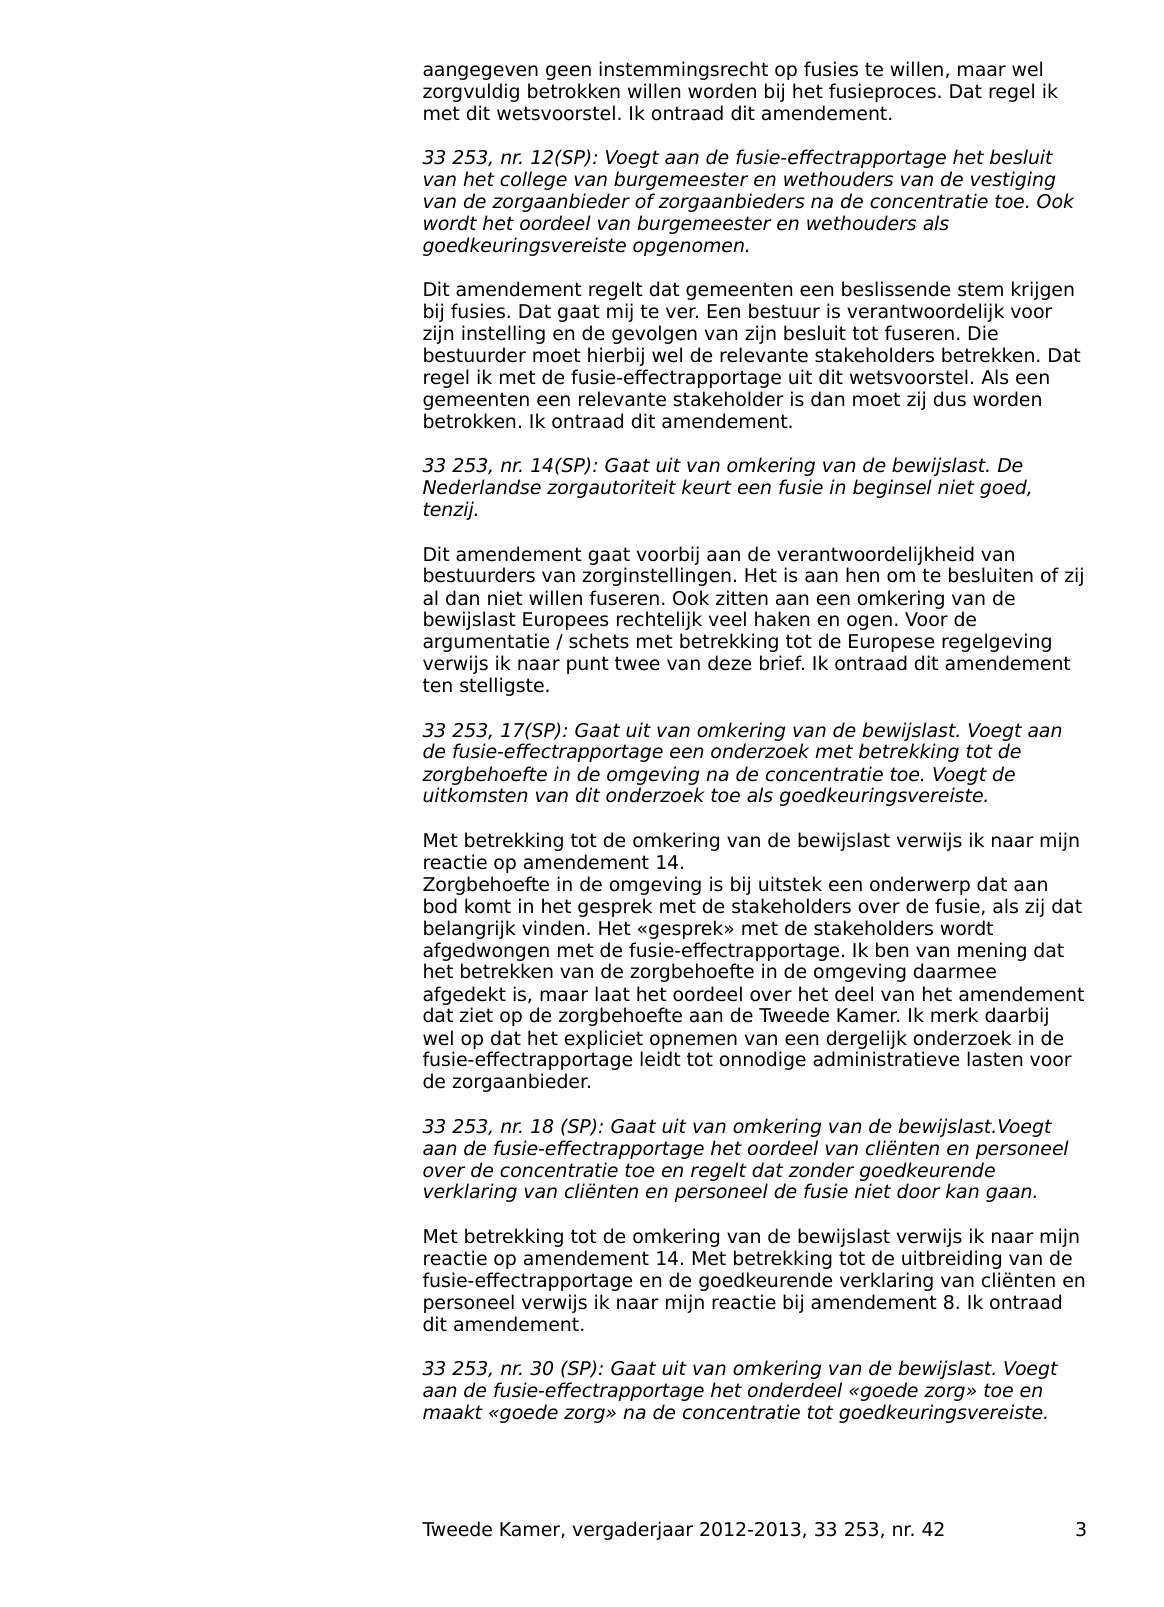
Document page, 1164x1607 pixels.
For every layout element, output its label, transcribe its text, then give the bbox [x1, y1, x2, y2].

text Dit amendement gaat voorbij aan de verantwoordelijkheid van bestuurders van zorginstellingen. Het is aan hen om te besluiten of zij al dan niet willen fuseren. Ook zitten aan een omkering van de bewijslast Europees rechtelijk veel haken en ogen. Voor de argumentatie / schets met betrekking tot de Europese regelgeving verwijs ik naar punt twee van deze brief. Ik ontraad dit amendement ten stelligste. [422, 543, 1087, 697]
text 33 253, nr. 12(SP): Voegt aan de fusie-effectrapportage het besluit van het college van burgemeester en wethouders van de vestiging van de zorgaanbieder of zorgaanbieders na de concentratie toe. Ook wordt het oordeel van burgemeester en wethouders als goedkeuringsvereiste opgenomen. [422, 147, 1087, 257]
text Met betrekking tot de omkering van de bewijslast verwijs ik naar mijn reactie op amendement 14. [422, 829, 1087, 873]
text 33 253, nr. 30 (SP): Gaat uit van omkering van de bewijslast. Voegt aan de fusie-effectrapportage het onderdeel «goede zorg» toe en maakt «goede zorg» na de concentratie tot goedkeuringsvereiste. [422, 1358, 1087, 1424]
text 33 253, 17(SP): Gaat uit van omkering van de bewijslast. Voegt aan de fusie-effectrapportage een onderzoek met betrekking tot de zorgbehoefte in de omgeving na de concentratie toe. Voegt de uitkomsten van dit onderzoek toe als goedkeuringsvereiste. [422, 719, 1087, 807]
text Met betrekking tot de omkering van de bewijslast verwijs ik naar mijn reactie op amendement 14. Met betrekking tot de uitbreiding van de fusie-effectrapportage en de goedkeurende verklaring van cliënten en personeel verwijs ik naar mijn reactie bij amendement 8. Ik ontraad dit amendement. [422, 1226, 1087, 1336]
text 33 253, nr. 14(SP): Gaat uit van omkering van de bewijslast. De Nederlandse zorgautoriteit keurt een fusie in beginsel niet goed, tenzij. [422, 455, 1087, 521]
text aangegeven geen instemmingsrecht op fusies te willen, maar wel zorgvuldig betrokken willen worden bij het fusieproces. Dat regel ik met dit wetsvoorstel. Ik ontraad dit amendement. [422, 59, 1087, 125]
text 33 253, nr. 18 (SP): Gaat uit van omkering van de bewijslast.Voegt aan de fusie-effectrapportage het oordeel van cliënten en personeel over de concentratie toe en regelt dat zonder goedkeurende verklaring van cliënten en personeel de fusie niet door kan gaan. [422, 1116, 1087, 1203]
text Dit amendement regelt dat gemeenten een beslissende stem krijgen bij fusies. Dat gaat mij te ver. Een bestuur is verantwoordelijk voor zijn instelling en de gevolgen van zijn besluit tot fuseren. Die bestuurder moet hierbij wel de relevante stakeholders betrekken. Dat regel ik met de fusie-effectrapportage uit dit wetsvoorstel. Als een gemeenten een relevante stakeholder is dan moet zij dus worden betrokken. Ik ontraad dit amendement. [422, 279, 1087, 433]
text Zorgbehoefte in de omgeving is bij uitstek een onderwerp dat aan bod komt in het gesprek met de stakeholders over de fusie, als zij dat belangrijk vinden. Het «gesprek» met de stakeholders wordt afgedwongen met de fusie-effectrapportage. Ik ben van mening dat het betrekken van de zorgbehoefte in de omgeving daarmee afgedekt is, maar laat het oordeel over het deel van het amendement dat ziet op de zorgbehoefte aan de Tweede Kamer. Ik merk daarbij wel op dat het expliciet opnemen van een dergelijk onderzoek in de fusie-effectrapportage leidt tot onnodige administratieve lasten voor de zorgaanbieder. [422, 873, 1087, 1093]
